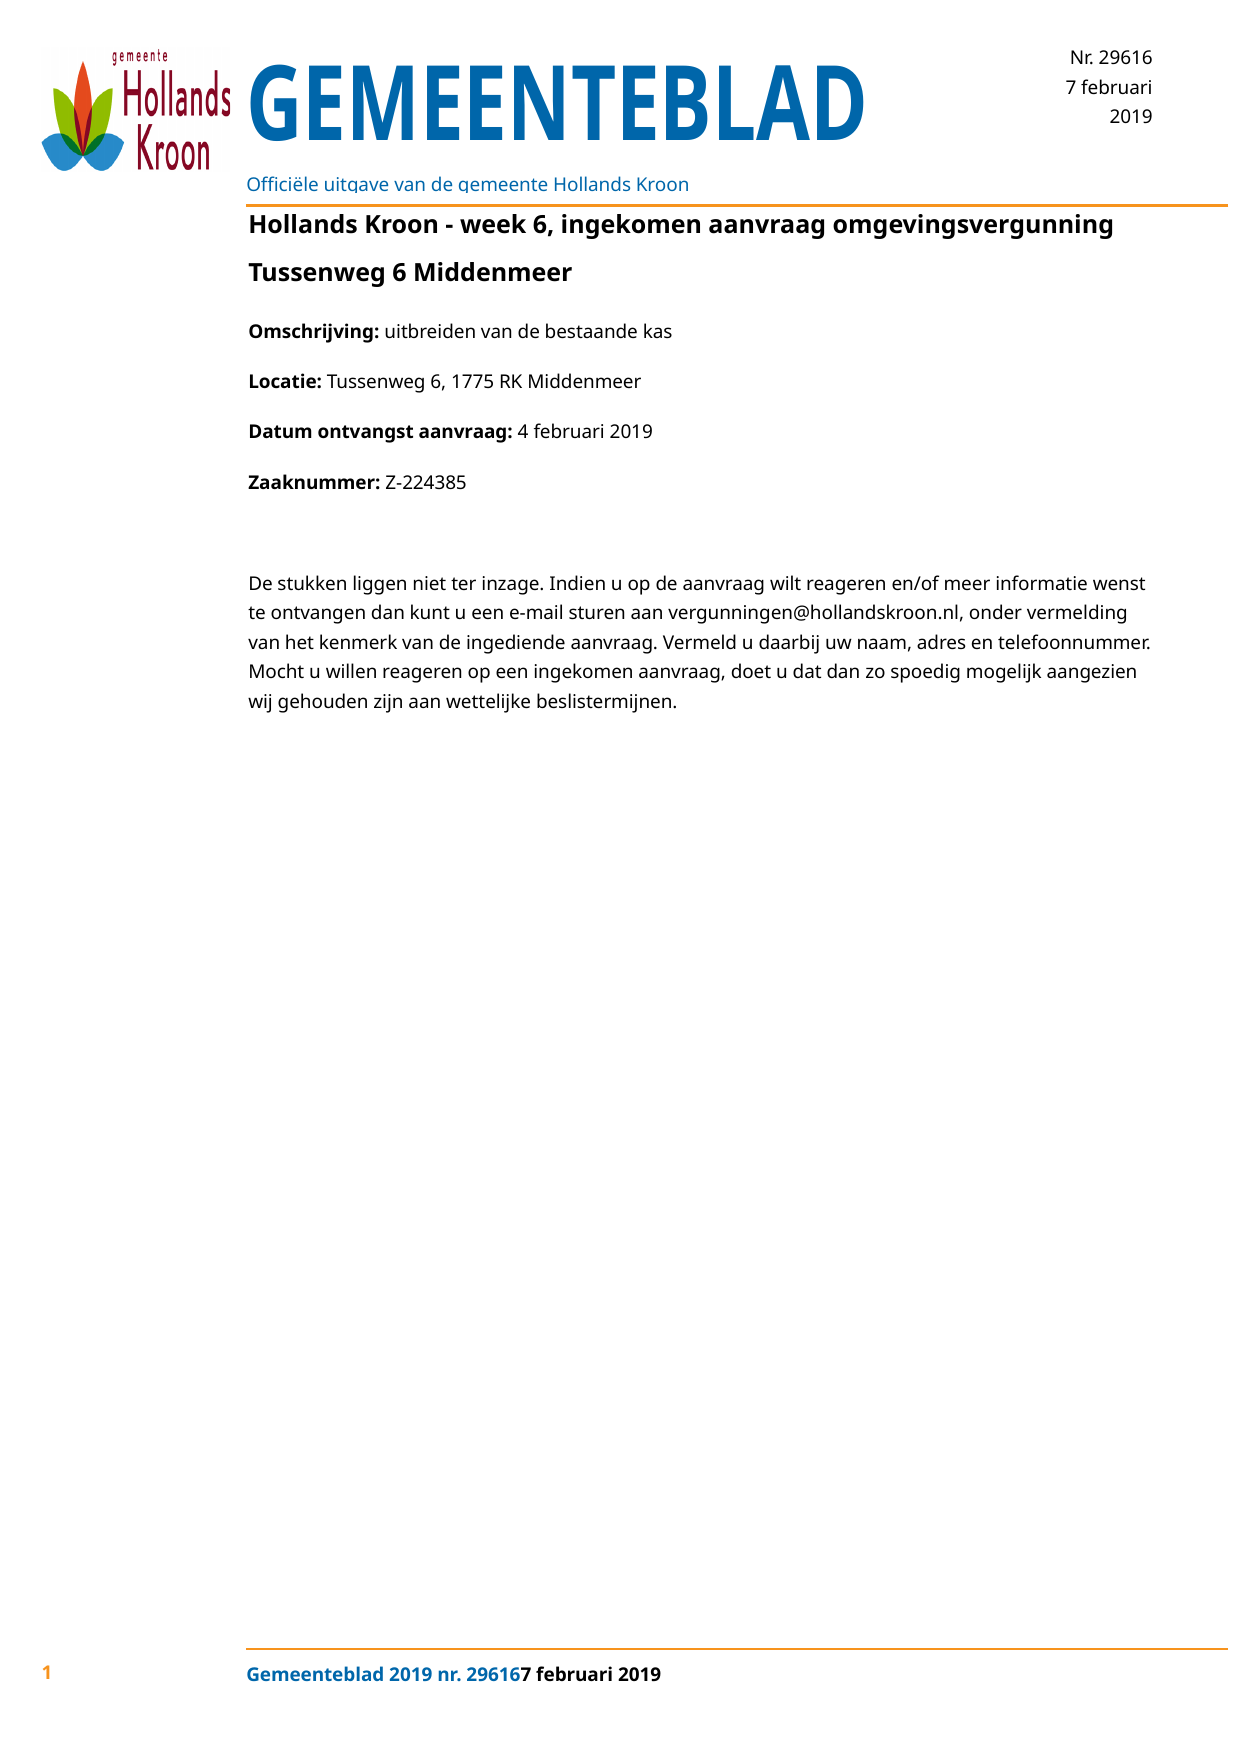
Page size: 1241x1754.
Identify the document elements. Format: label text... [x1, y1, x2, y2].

text Zaaknummer: Z-224385 [248, 469, 1152, 495]
text Datum ontvangst aanvraag: 4 februari 2019 [248, 419, 1152, 444]
text Hollands Kroon - week 6, ingekomen aanvraag omgevingsvergunning Tussenweg 6 Middenmeer [248, 207, 1152, 288]
text De stukken liggen niet ter inzage. Indien u op de aanvraag wilt reageren en/of meer informatie wenst te ontvangen dan kunt u een e-mail sturen aan vergunningen@hollandskroon.nl, onder vermelding van het kenmerk van de ingediende aanvraag. Vermeld u daarbij uw naam, adres en telefoonnummer. Mocht u willen reageren op een ingekomen aanvraag, doet u dat dan zo spoedig mogelijk aangezien wij gehouden zijn aan wettelijke beslistermijnen. [248, 570, 1152, 714]
picture [41, 47, 231, 172]
text Locatie: Tussenweg 6, 1775 RK Middenmeer [248, 368, 1152, 394]
text Omschrijving: uitbreiden van de bestaande kas [248, 318, 1152, 344]
